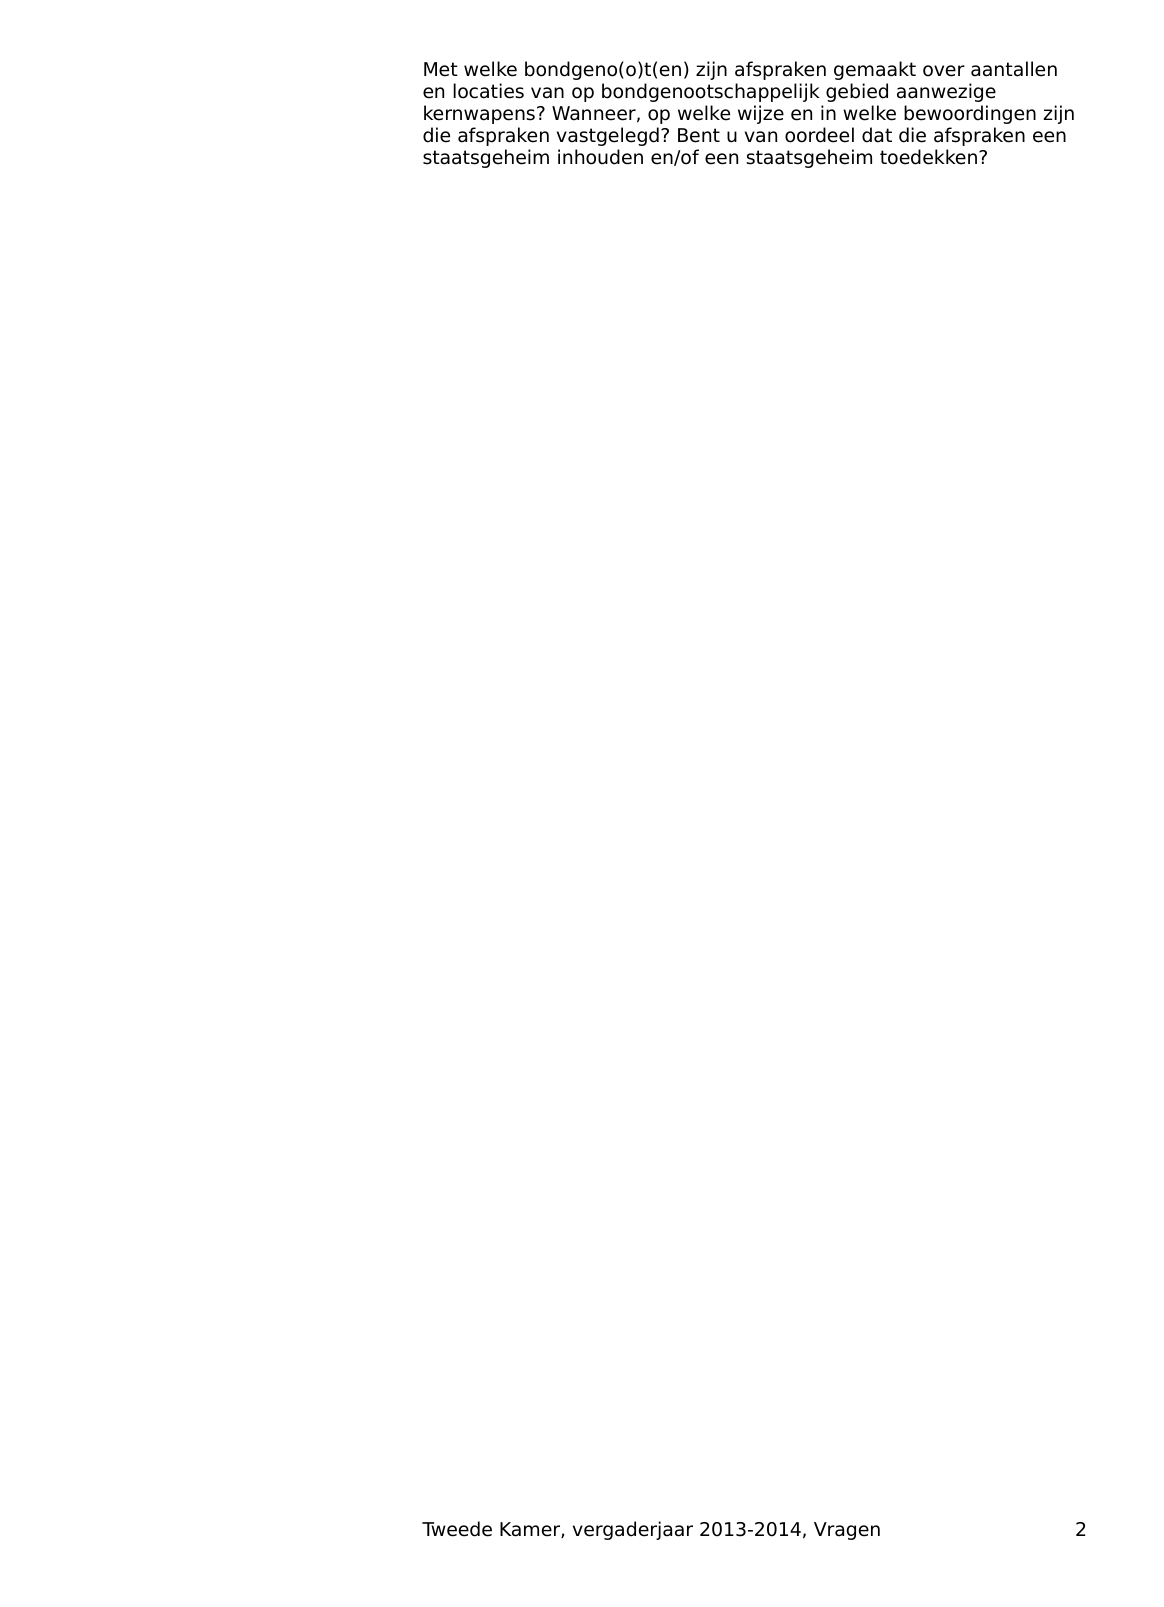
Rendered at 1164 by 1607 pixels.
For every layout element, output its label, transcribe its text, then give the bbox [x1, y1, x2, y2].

text Met welke bondgeno(o)t(en) zijn afspraken gemaakt over aantallen en locaties van op bondgenootschappelijk gebied aanwezige kernwapens? Wanneer, op welke wijze en in welke bewoordingen zijn die afspraken vastgelegd? Bent u van oordeel dat die afspraken een staatsgeheim inhouden en/of een staatsgeheim toedekken? [422, 59, 1087, 169]
